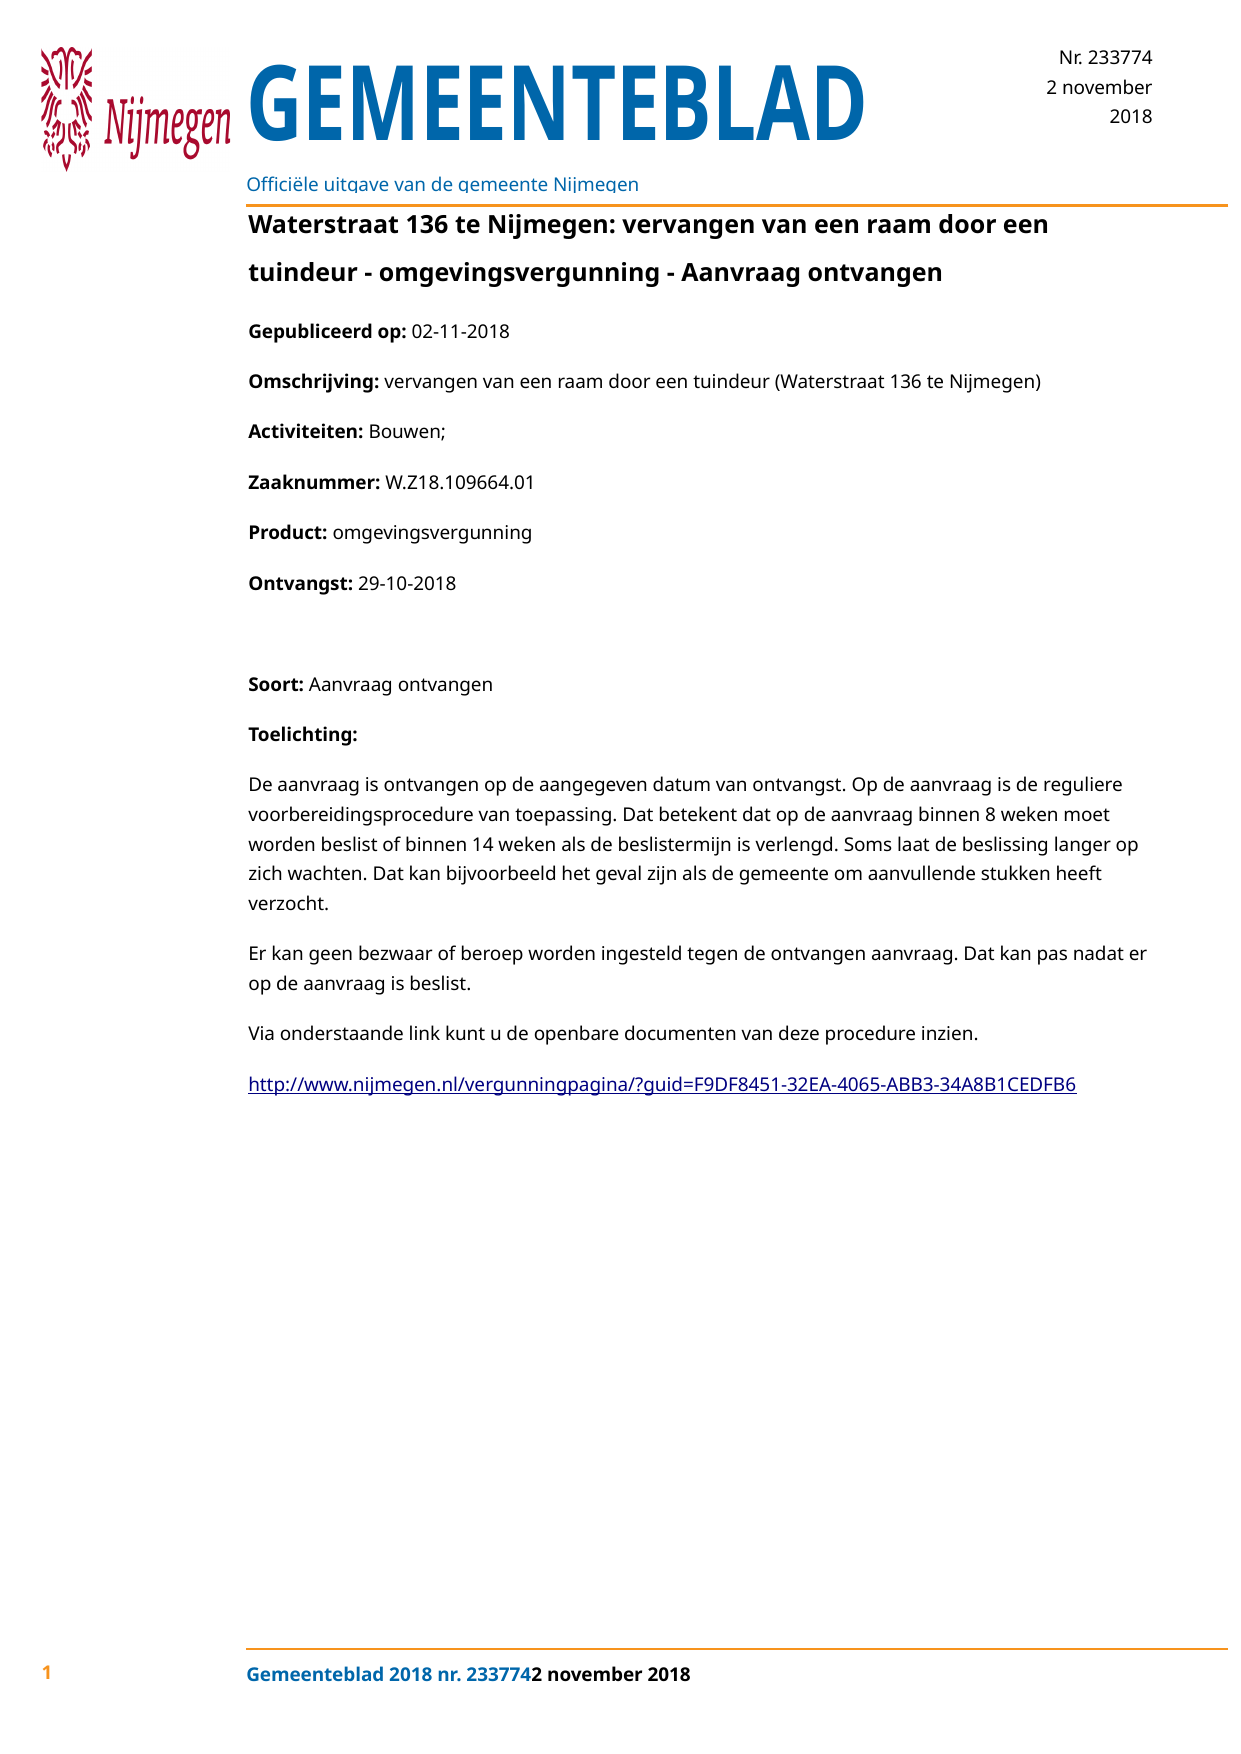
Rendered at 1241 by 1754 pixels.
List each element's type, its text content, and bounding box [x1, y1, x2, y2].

picture [41, 47, 231, 172]
text Omschrijving: vervangen van een raam door een tuindeur (Waterstraat 136 te Nijmegen) [248, 368, 1152, 394]
text Activiteiten: Bouwen; [248, 419, 1152, 444]
text Er kan geen bezwaar of beroep worden ingesteld tegen de ontvangen aanvraag. Dat kan pas nadat er op de aanvraag is beslist. [248, 940, 1152, 996]
text De aanvraag is ontvangen op de aangegeven datum van ontvangst. Op de aanvraag is de reguliere voorbereidingsprocedure van toepassing. Dat betekent dat op de aanvraag binnen 8 weken moet worden beslist of binnen 14 weken als de beslistermijn is verlengd. Soms laat de beslissing langer op zich wachten. Dat kan bijvoorbeeld het geval zijn als de gemeente om aanvullende stukken heeft verzocht. [248, 772, 1152, 916]
text http://www.nijmegen.nl/vergunningpagina/?guid=F9DF8451-32EA-4065-ABB3-34A8B1CEDFB6 [248, 1071, 1152, 1097]
text Ontvangst: 29-10-2018 [248, 570, 1152, 596]
text Via onderstaande link kunt u de openbare documenten van deze procedure inzien. [248, 1020, 1152, 1046]
text Soort: Aanvraag ontvangen [248, 671, 1152, 697]
text Gepubliceerd op: 02-11-2018 [248, 318, 1152, 344]
text Waterstraat 136 te Nijmegen: vervangen van een raam door een tuindeur - omgevingsvergunning - Aanvraag ontvangen [248, 207, 1152, 288]
text Toelichting: [248, 721, 1152, 747]
text Zaaknummer: W.Z18.109664.01 [248, 469, 1152, 495]
text Product: omgevingsvergunning [248, 519, 1152, 545]
